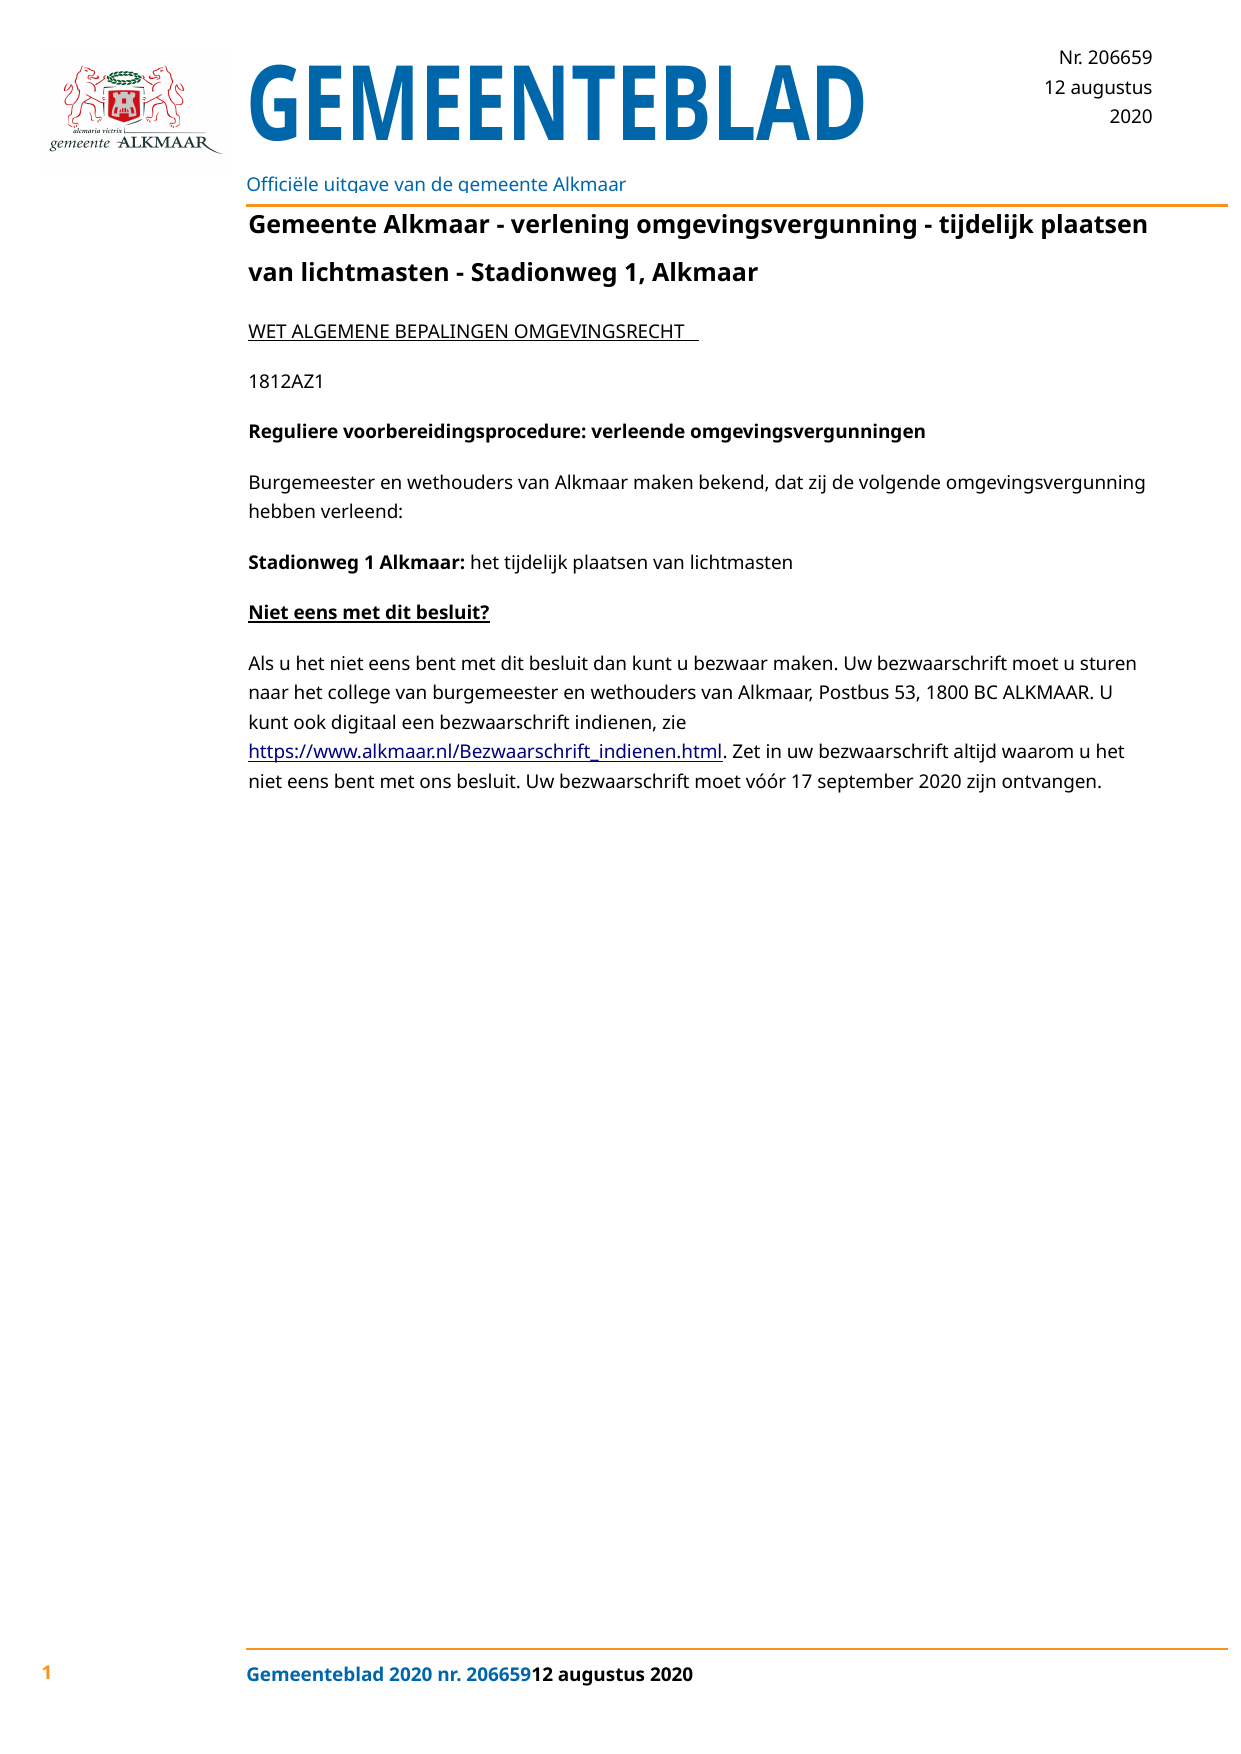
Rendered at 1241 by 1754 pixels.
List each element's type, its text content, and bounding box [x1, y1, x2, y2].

text Stadionweg 1 Alkmaar: het tijdelijk plaatsen van lichtmasten [248, 549, 1152, 575]
text Reguliere voorbereidingsprocedure: verleende omgevingsvergunningen [248, 419, 1152, 444]
picture [41, 47, 231, 172]
text Gemeente Alkmaar - verlening omgevingsvergunning - tijdelijk plaatsen van lichtmasten - Stadionweg 1, Alkmaar [248, 207, 1152, 288]
text Niet eens met dit besluit? [248, 599, 1152, 625]
text Als u het niet eens bent met dit besluit dan kunt u bezwaar maken. Uw bezwaarschrift moet u sturen naar het college van burgemeester en wethouders van Alkmaar, Postbus 53, 1800 BC ALKMAAR. U kunt ook digitaal een bezwaarschrift indienen, zie https://www.alkmaar.nl/Bezwaarschrift_indienen.html. Zet in uw bezwaarschrift altijd waarom u het niet eens bent met ons besluit. Uw bezwaarschrift moet vóór 17 september 2020 zijn ontvangen. [248, 650, 1152, 794]
text WET ALGEMENE BEPALINGEN OMGEVINGSRECHT [248, 318, 1152, 344]
text Burgemeester en wethouders van Alkmaar maken bekend, dat zij de volgende omgevingsvergunning hebben verleend: [248, 469, 1152, 524]
text 1812AZ1 [248, 368, 1152, 394]
